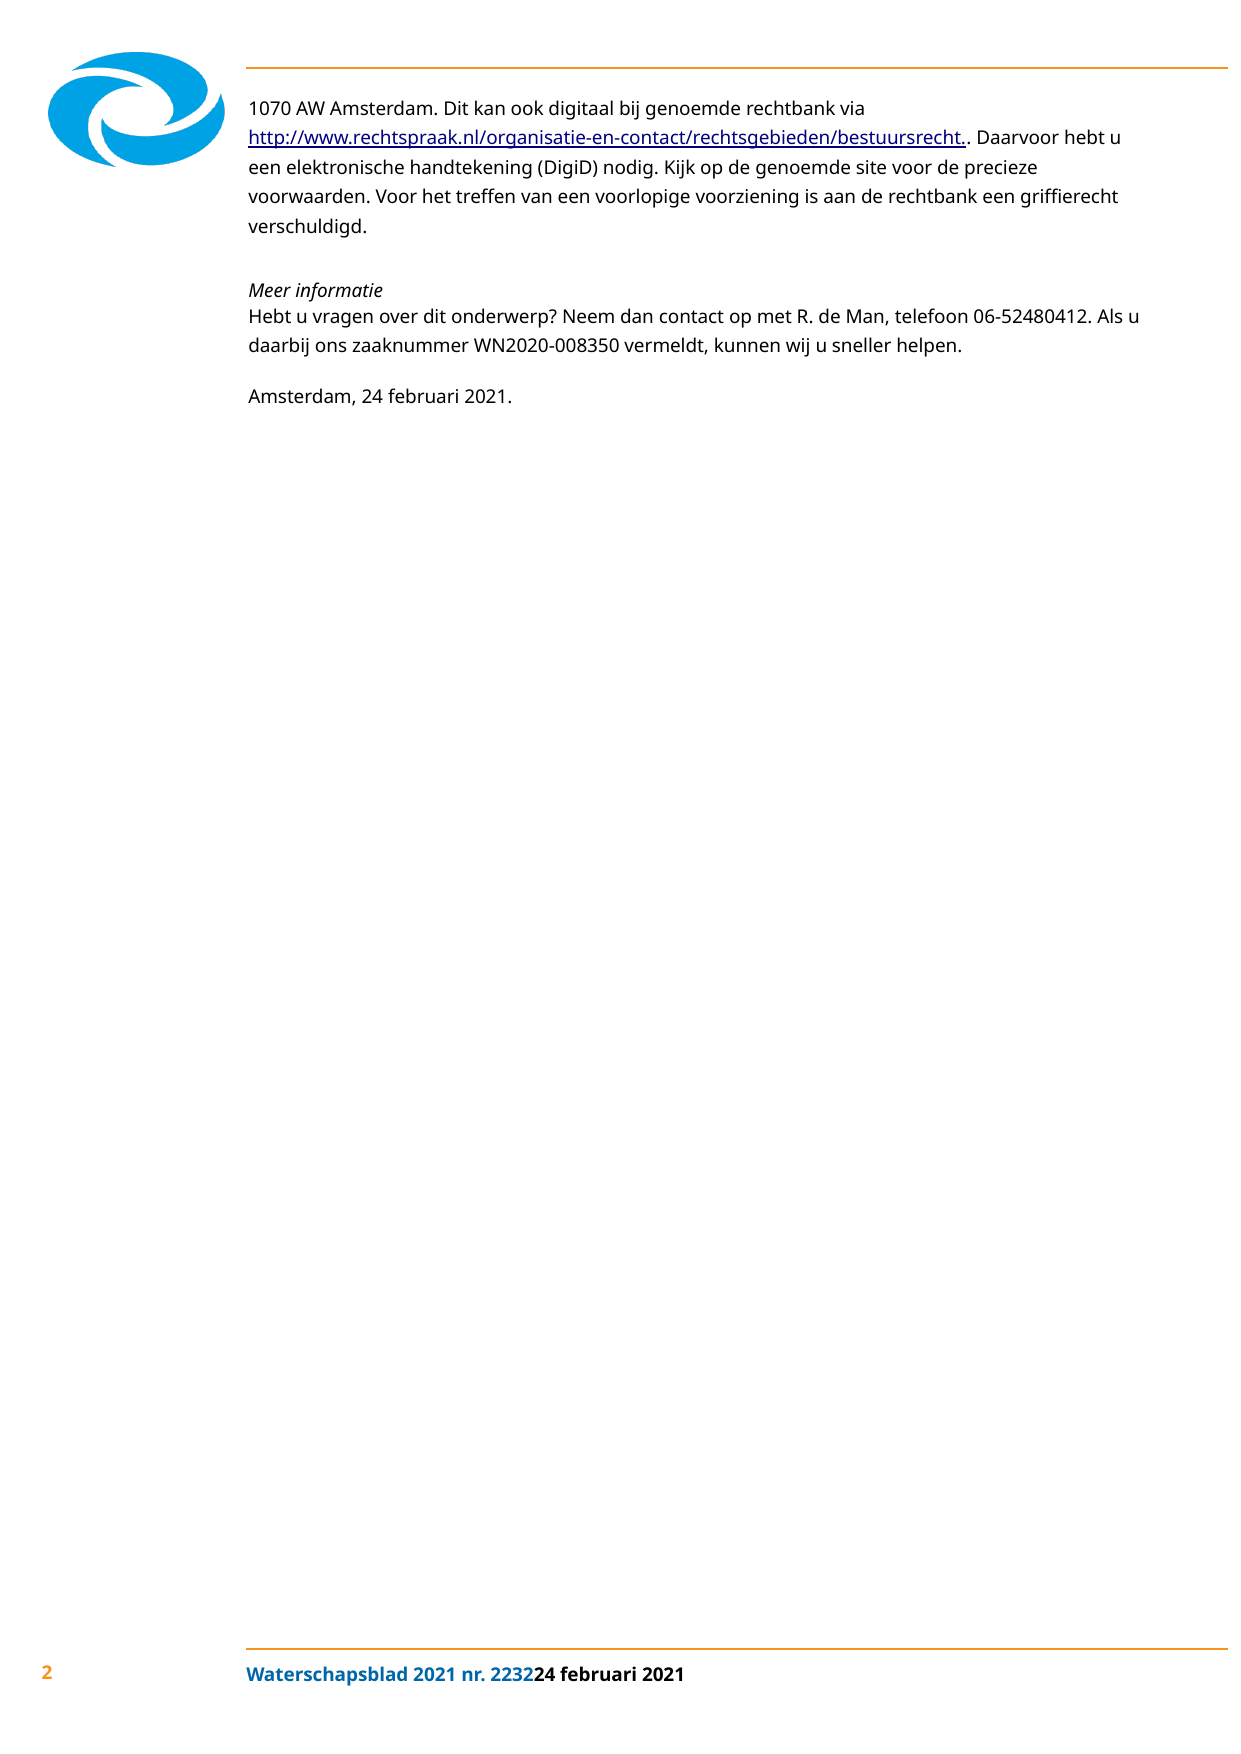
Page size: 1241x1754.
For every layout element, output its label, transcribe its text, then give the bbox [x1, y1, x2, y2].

text Meer informatie [248, 277, 1152, 303]
text 1070 AW Amsterdam. Dit kan ook digitaal bij genoemde rechtbank via http://www.rechtspraak.nl/organisatie-en-contact/rechtsgebieden/bestuursrecht.. Daarvoor hebt u een elektronische handtekening (DigiD) nodig. Kijk op de genoemde site voor de precieze voorwaarden. Voor het treffen van een voorlopige voorziening is aan de rechtbank een griffierecht verschuldigd. [248, 95, 1152, 239]
text Hebt u vragen over dit onderwerp? Neem dan contact op met R. de Man, telefoon 06-52480412. Als u daarbij ons zaaknummer WN2020-008350 vermeldt, kunnen wij u sneller helpen. [248, 303, 1152, 358]
picture [41, 47, 231, 172]
text Amsterdam, 24 februari 2021. [248, 383, 1152, 408]
